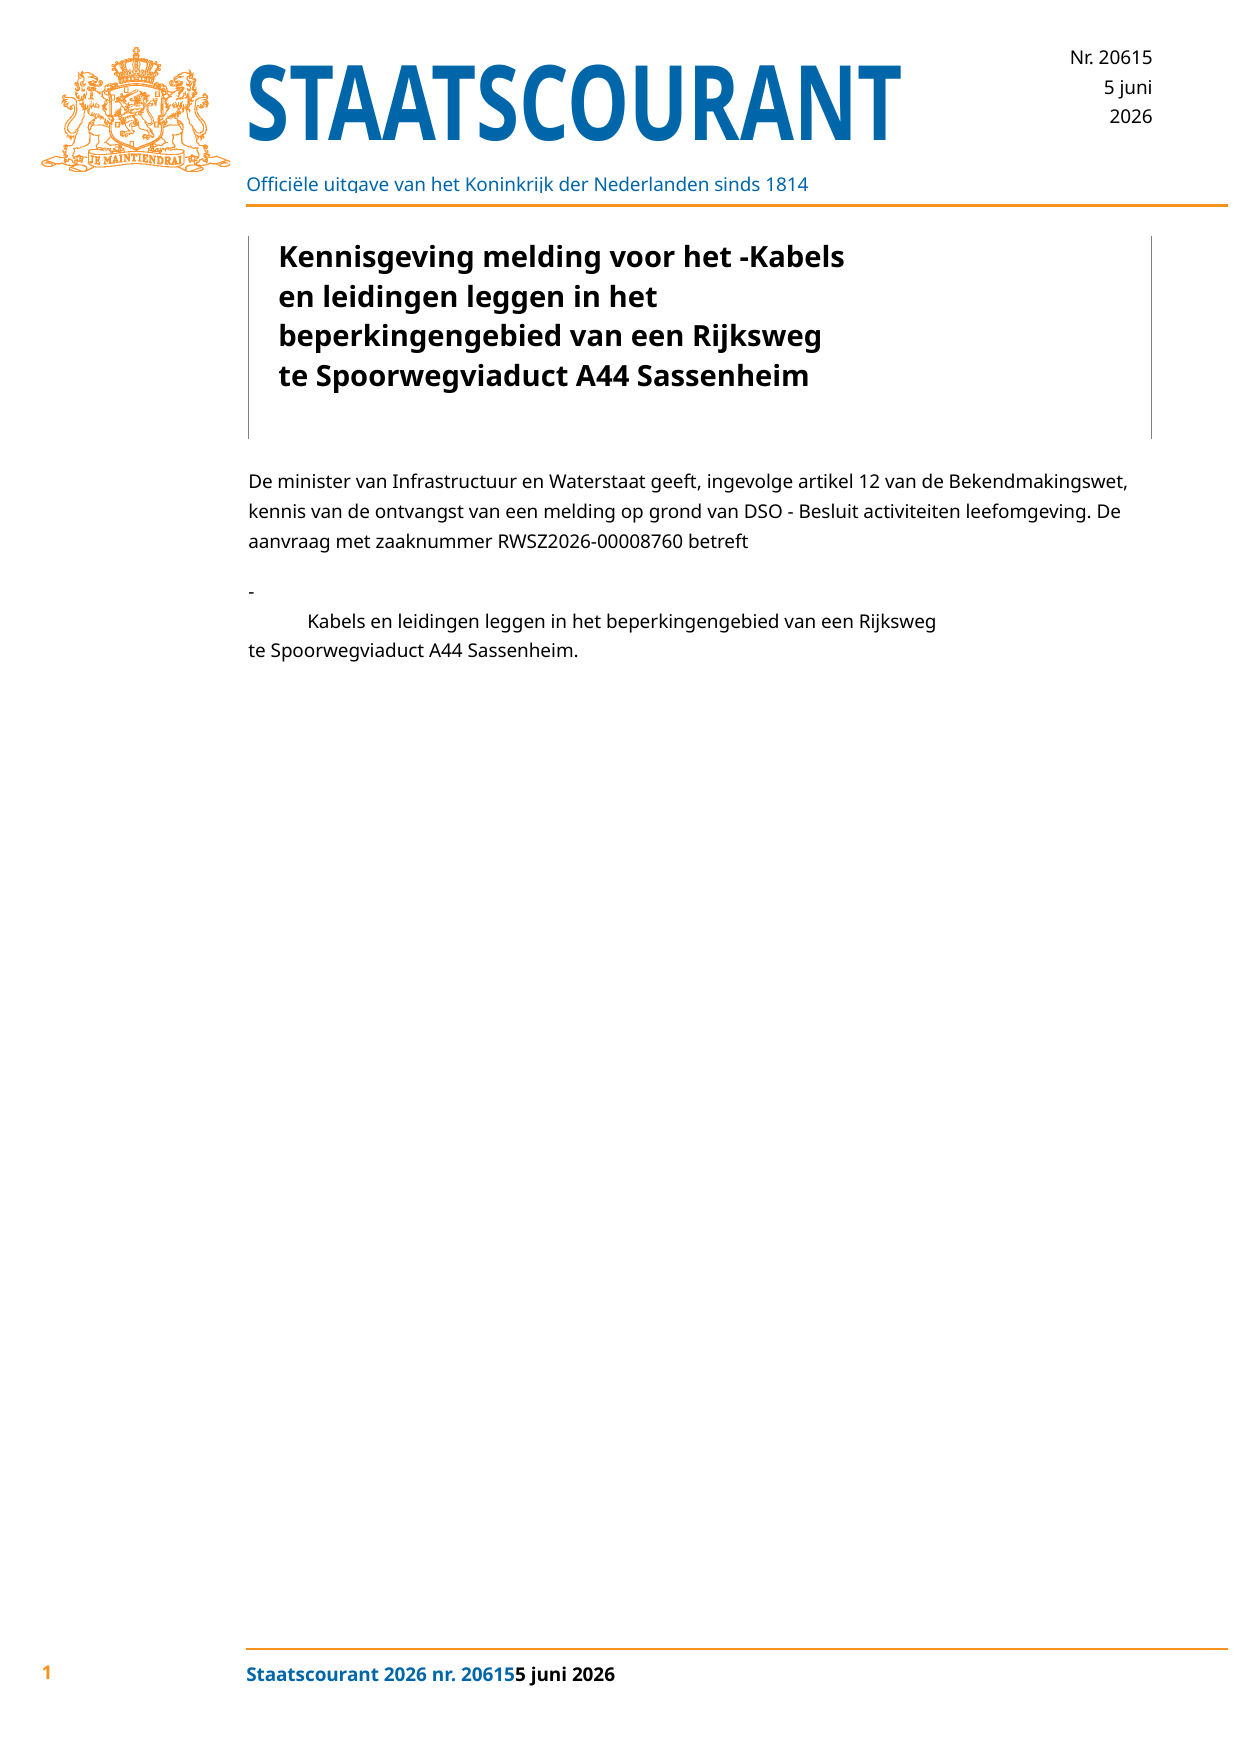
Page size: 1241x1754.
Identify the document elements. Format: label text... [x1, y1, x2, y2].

table_header [850, 414, 1151, 439]
table_header [850, 236, 912, 413]
picture [41, 47, 231, 172]
text te Spoorwegviaduct A44 Sassenheim. [248, 637, 1152, 663]
text De minister van Infrastructuur en Waterstaat geeft, ingevolge artikel 12 van de Bekendmakingswet, kennis van de ontvangst van een melding op grond van DSO - Besluit activiteiten leefomgeving. De aanvraag met zaaknummer RWSZ2026-00008760 betreft [248, 469, 1152, 553]
table_header Kennisgeving melding voor het -Kabels en leidingen leggen in het beperkingengebied van een Rijksweg te Spoorwegviaduct A44 Sassenheim [249, 236, 850, 439]
picture [912, 236, 1090, 414]
table_header [1090, 236, 1151, 413]
list Kabels en leidingen leggen in het beperkingengebied van een Rijksweg [248, 608, 1152, 633]
